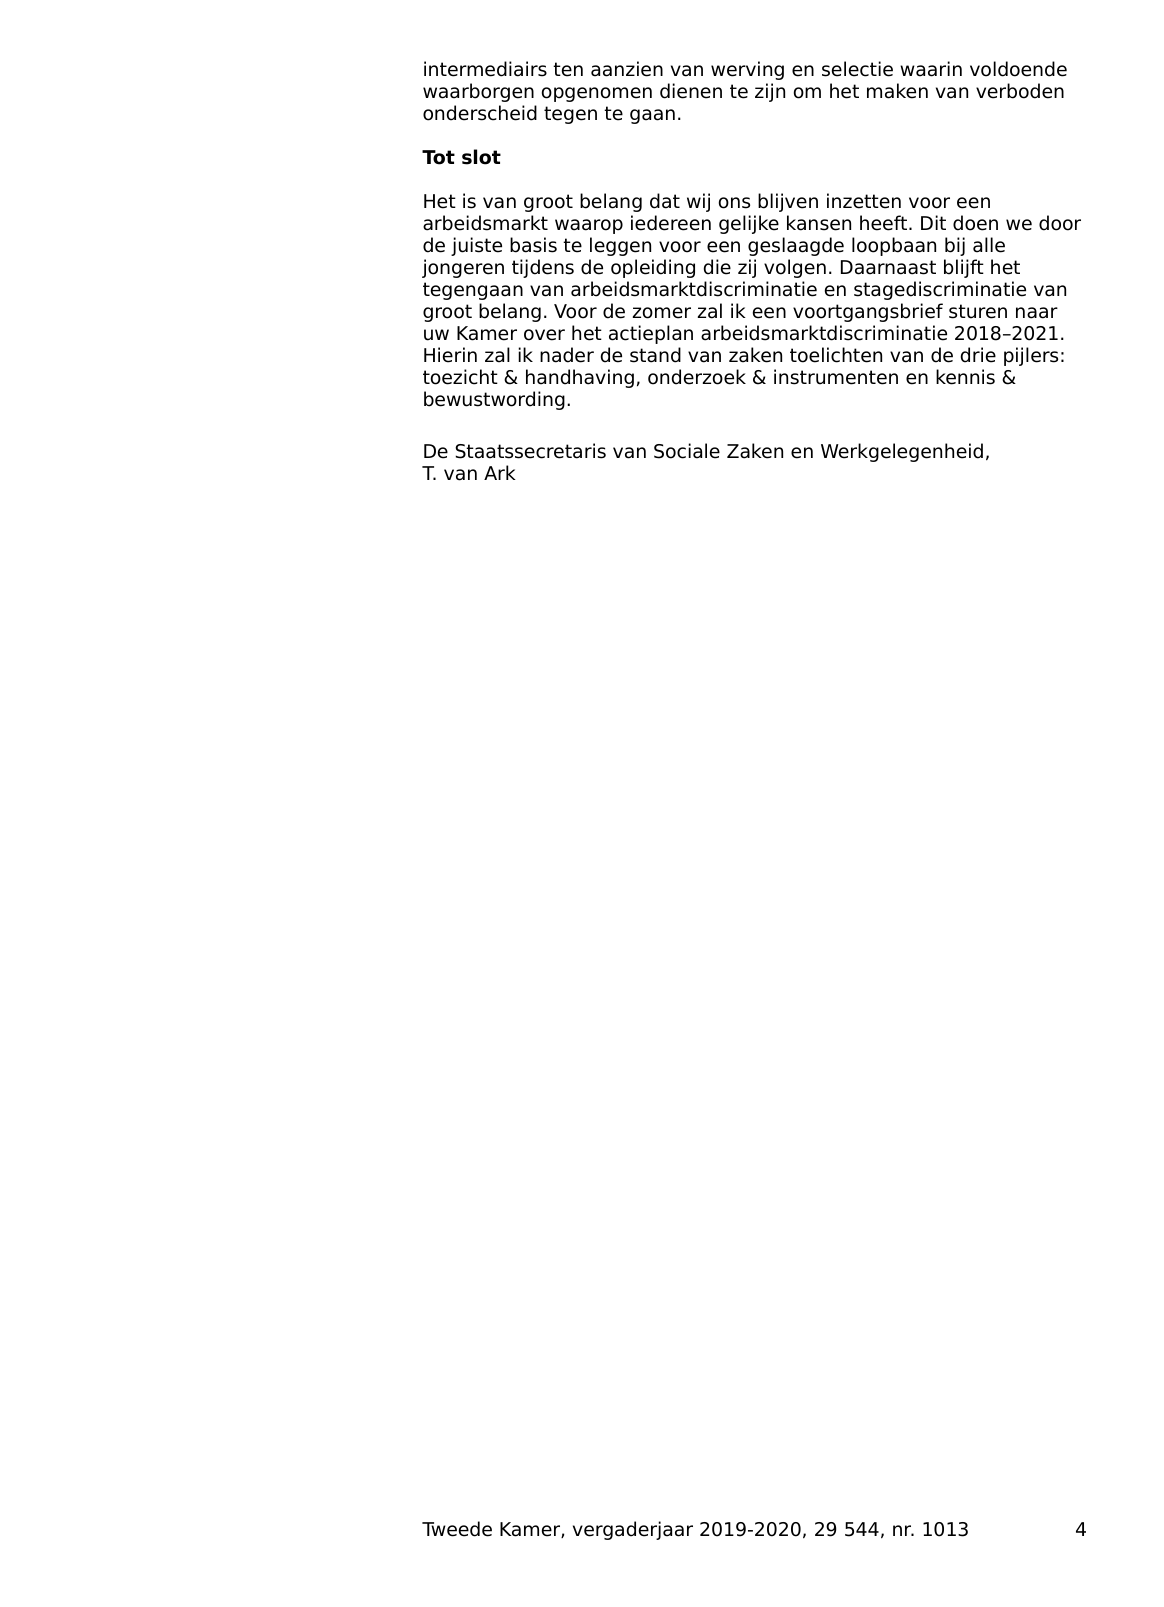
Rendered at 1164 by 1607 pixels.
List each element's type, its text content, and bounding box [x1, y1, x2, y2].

text intermediairs ten aanzien van werving en selectie waarin voldoende waarborgen opgenomen dienen te zijn om het maken van verboden onderscheid tegen te gaan. [422, 59, 1087, 125]
text Het is van groot belang dat wij ons blijven inzetten voor een arbeidsmarkt waarop iedereen gelijke kansen heeft. Dit doen we door de juiste basis te leggen voor een geslaagde loopbaan bij alle jongeren tijdens de opleiding die zij volgen. Daarnaast blijft het tegengaan van arbeidsmarktdiscriminatie en stagediscriminatie van groot belang. Voor de zomer zal ik een voortgangsbrief sturen naar uw Kamer over het actieplan arbeidsmarktdiscriminatie 2018–2021. Hierin zal ik nader de stand van zaken toelichten van de drie pijlers: toezicht & handhaving, onderzoek & instrumenten en kennis & bewustwording. [422, 191, 1087, 411]
subtitle Tot slot [422, 147, 1087, 169]
text De Staatssecretaris van Sociale Zaken en Werkgelegenheid, T. van Ark [422, 441, 1087, 485]
